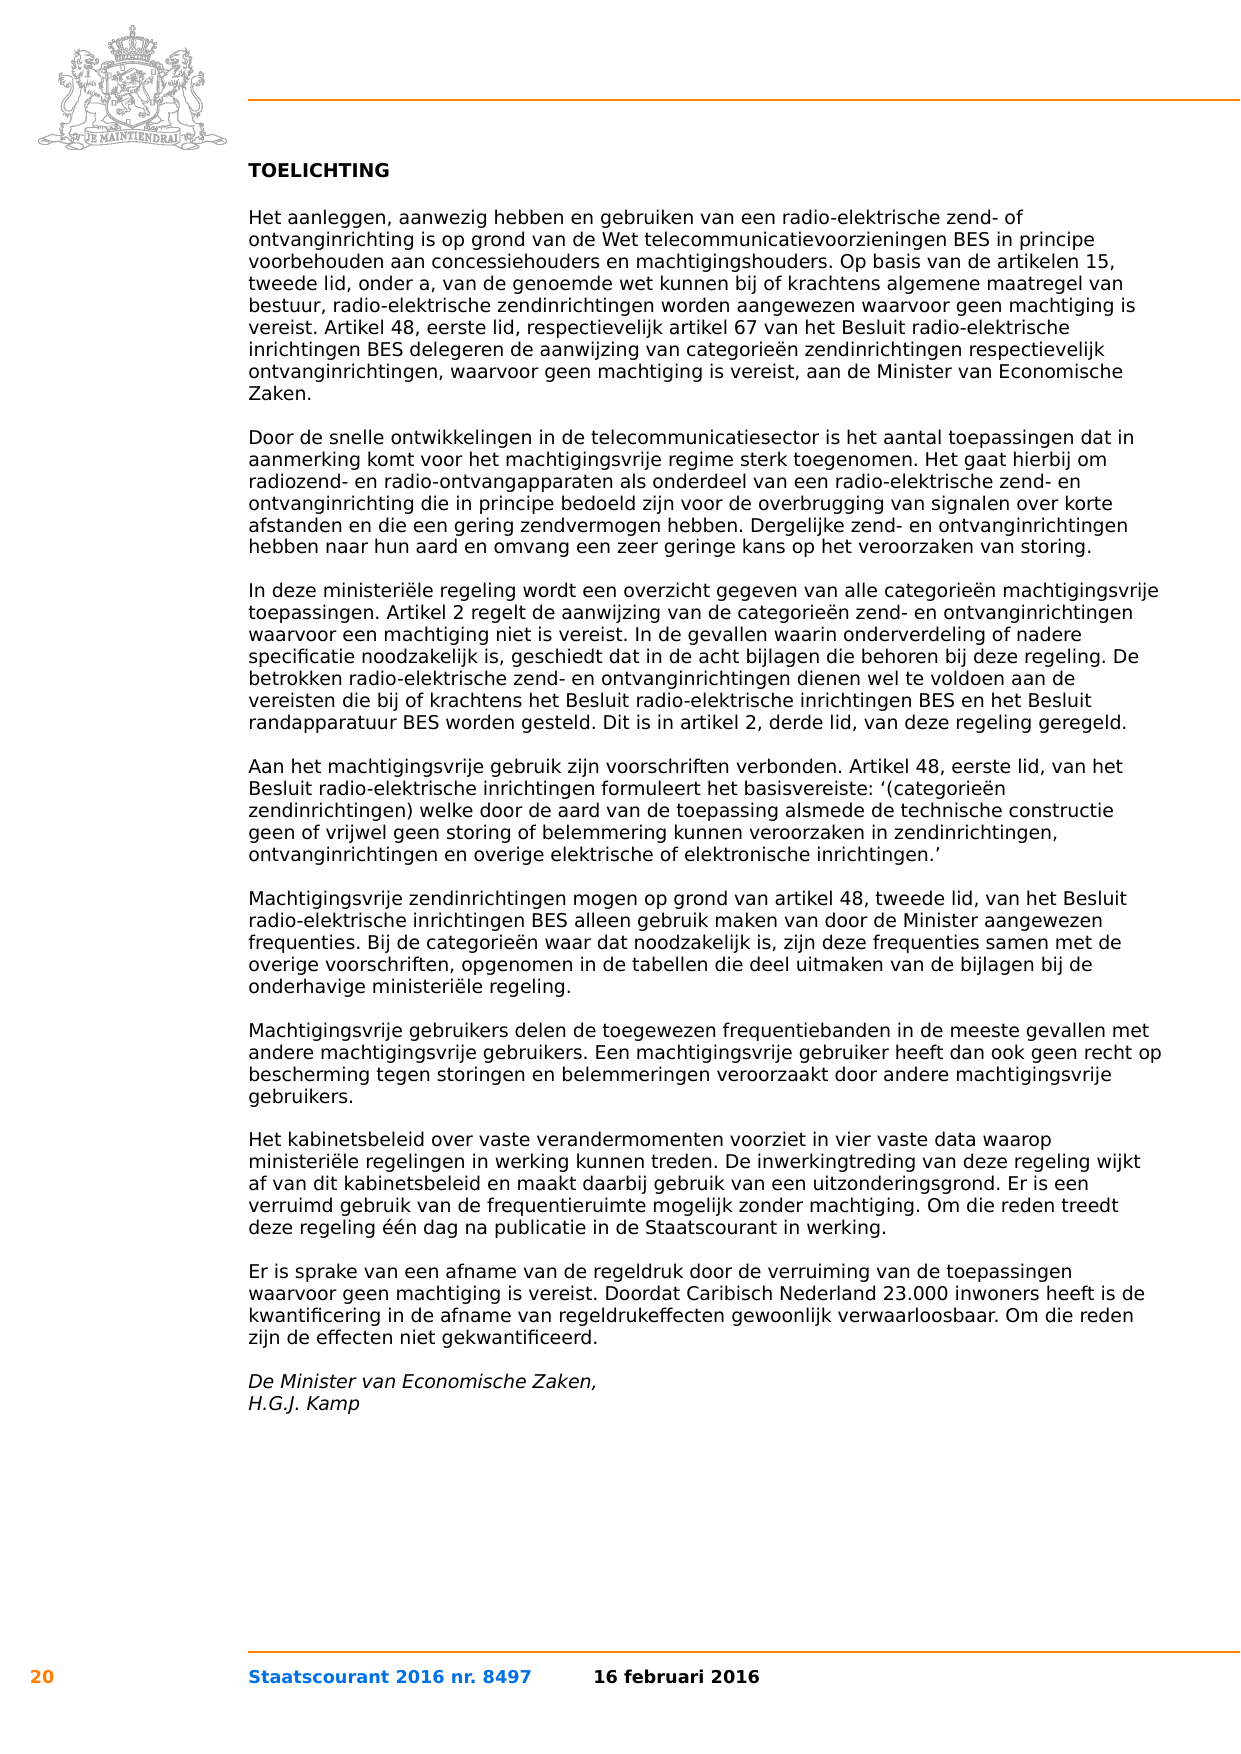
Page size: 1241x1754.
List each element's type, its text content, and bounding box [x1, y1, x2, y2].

text Machtigingsvrije gebruikers delen de toegewezen frequentiebanden in de meeste gevallen met andere machtigingsvrije gebruikers. Een machtigingsvrije gebruiker heeft dan ook geen recht op bescherming tegen storingen en belemmeringen veroorzaakt door andere machtigingsvrije gebruikers. [248, 1019, 1163, 1107]
text Door de snelle ontwikkelingen in de telecommunicatiesector is het aantal toepassingen dat in aanmerking komt voor het machtigingsvrije regime sterk toegenomen. Het gaat hierbij om radiozend- en radio-ontvangapparaten als onderdeel van een radio-elektrische zend- en ontvanginrichting die in principe bedoeld zijn voor de overbrugging van signalen over korte afstanden en die een gering zendvermogen hebben. Dergelijke zend- en ontvanginrichtingen hebben naar hun aard en omvang een zeer geringe kans op het veroorzaken van storing. [248, 427, 1163, 558]
picture [38, 25, 227, 150]
subtitle TOELICHTING [248, 160, 1163, 182]
text In deze ministeriële regeling wordt een overzicht gegeven van alle categorieën machtigingsvrije toepassingen. Artikel 2 regelt de aanwijzing van de categorieën zend- en ontvanginrichtingen waarvoor een machtiging niet is vereist. In de gevallen waarin onderverdeling of nadere specificatie noodzakelijk is, geschiedt dat in de acht bijlagen die behoren bij deze regeling. De betrokken radio-elektrische zend- en ontvanginrichtingen dienen wel te voldoen aan de vereisten die bij of krachtens het Besluit radio-elektrische inrichtingen BES en het Besluit randapparatuur BES worden gesteld. Dit is in artikel 2, derde lid, van deze regeling geregeld. [248, 580, 1163, 734]
text Machtigingsvrije zendinrichtingen mogen op grond van artikel 48, tweede lid, van het Besluit radio-elektrische inrichtingen BES alleen gebruik maken van door de Minister aangewezen frequenties. Bij de categorieën waar dat noodzakelijk is, zijn deze frequenties samen met de overige voorschriften, opgenomen in de tabellen die deel uitmaken van de bijlagen bij de onderhavige ministeriële regeling. [248, 888, 1163, 998]
text De Minister van Economische Zaken, H.G.J. Kamp [248, 1371, 1163, 1415]
text Het kabinetsbeleid over vaste verandermomenten voorziet in vier vaste data waarop ministeriële regelingen in werking kunnen treden. De inwerkingtreding van deze regeling wijkt af van dit kabinetsbeleid en maakt daarbij gebruik van een uitzonderingsgrond. Er is een verruimd gebruik van de frequentieruimte mogelijk zonder machtiging. Om die reden treedt deze regeling één dag na publicatie in de Staatscourant in werking. [248, 1129, 1163, 1239]
text Het aanleggen, aanwezig hebben en gebruiken van een radio-elektrische zend- of ontvanginrichting is op grond van de Wet telecommunicatievoorzieningen BES in principe voorbehouden aan concessiehouders en machtigingshouders. Op basis van de artikelen 15, tweede lid, onder a, van de genoemde wet kunnen bij of krachtens algemene maatregel van bestuur, radio-elektrische zendinrichtingen worden aangewezen waarvoor geen machtiging is vereist. Artikel 48, eerste lid, respectievelijk artikel 67 van het Besluit radio-elektrische inrichtingen BES delegeren de aanwijzing van categorieën zendinrichtingen respectievelijk ontvanginrichtingen, waarvoor geen machtiging is vereist, aan de Minister van Economische Zaken. [248, 207, 1163, 405]
text Aan het machtigingsvrije gebruik zijn voorschriften verbonden. Artikel 48, eerste lid, van het Besluit radio-elektrische inrichtingen formuleert het basisvereiste: ‘(categorieën zendinrichtingen) welke door de aard van de toepassing alsmede de technische constructie geen of vrijwel geen storing of belemmering kunnen veroorzaken in zendinrichtingen, ontvanginrichtingen en overige elektrische of elektronische inrichtingen.’ [248, 756, 1163, 866]
text Er is sprake van een afname van de regeldruk door de verruiming van de toepassingen waarvoor geen machtiging is vereist. Doordat Caribisch Nederland 23.000 inwoners heeft is de kwantificering in de afname van regeldrukeffecten gewoonlijk verwaarloosbaar. Om die reden zijn de effecten niet gekwantificeerd. [248, 1261, 1163, 1349]
